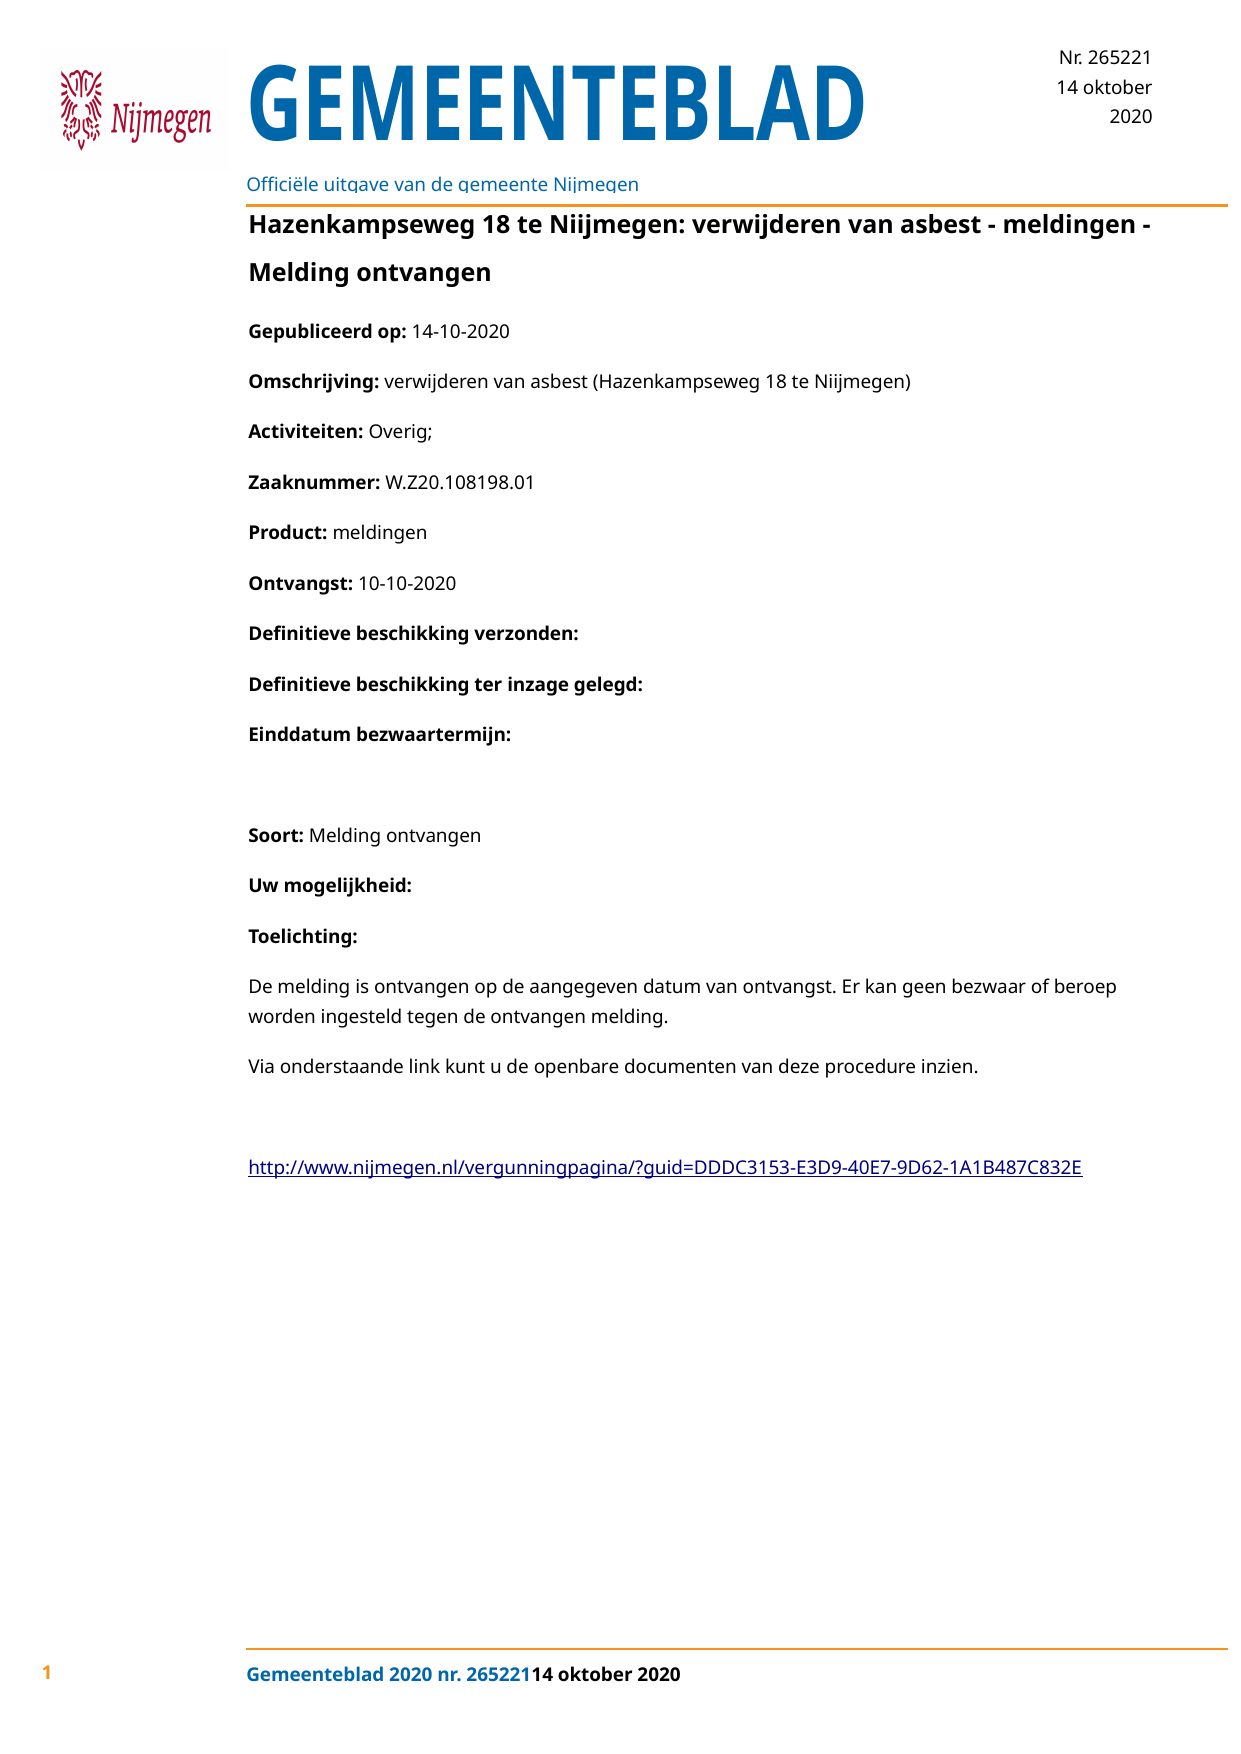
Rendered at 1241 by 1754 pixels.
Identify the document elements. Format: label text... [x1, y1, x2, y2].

text Product: meldingen [248, 519, 1152, 545]
text Gepubliceerd op: 14-10-2020 [248, 318, 1152, 344]
picture [41, 47, 231, 172]
text Zaaknummer: W.Z20.108198.01 [248, 469, 1152, 495]
text Soort: Melding ontvangen [248, 822, 1152, 848]
text Definitieve beschikking verzonden: [248, 620, 1152, 646]
text http://www.nijmegen.nl/vergunningpagina/?guid=DDDC3153-E3D9-40E7-9D62-1A1B487C832E [248, 1154, 1152, 1180]
text Ontvangst: 10-10-2020 [248, 570, 1152, 596]
text Einddatum bezwaartermijn: [248, 721, 1152, 747]
text Hazenkampseweg 18 te Niijmegen: verwijderen van asbest - meldingen - Melding ontvangen [248, 207, 1152, 288]
text Definitieve beschikking ter inzage gelegd: [248, 671, 1152, 697]
text Omschrijving: verwijderen van asbest (Hazenkampseweg 18 te Niijmegen) [248, 368, 1152, 394]
text Via onderstaande link kunt u de openbare documenten van deze procedure inzien. [248, 1053, 1152, 1079]
text Uw mogelijkheid: [248, 872, 1152, 898]
text De melding is ontvangen op de aangegeven datum van ontvangst. Er kan geen bezwaar of beroep worden ingesteld tegen de ontvangen melding. [248, 973, 1152, 1029]
text Activiteiten: Overig; [248, 419, 1152, 444]
text Toelichting: [248, 923, 1152, 949]
